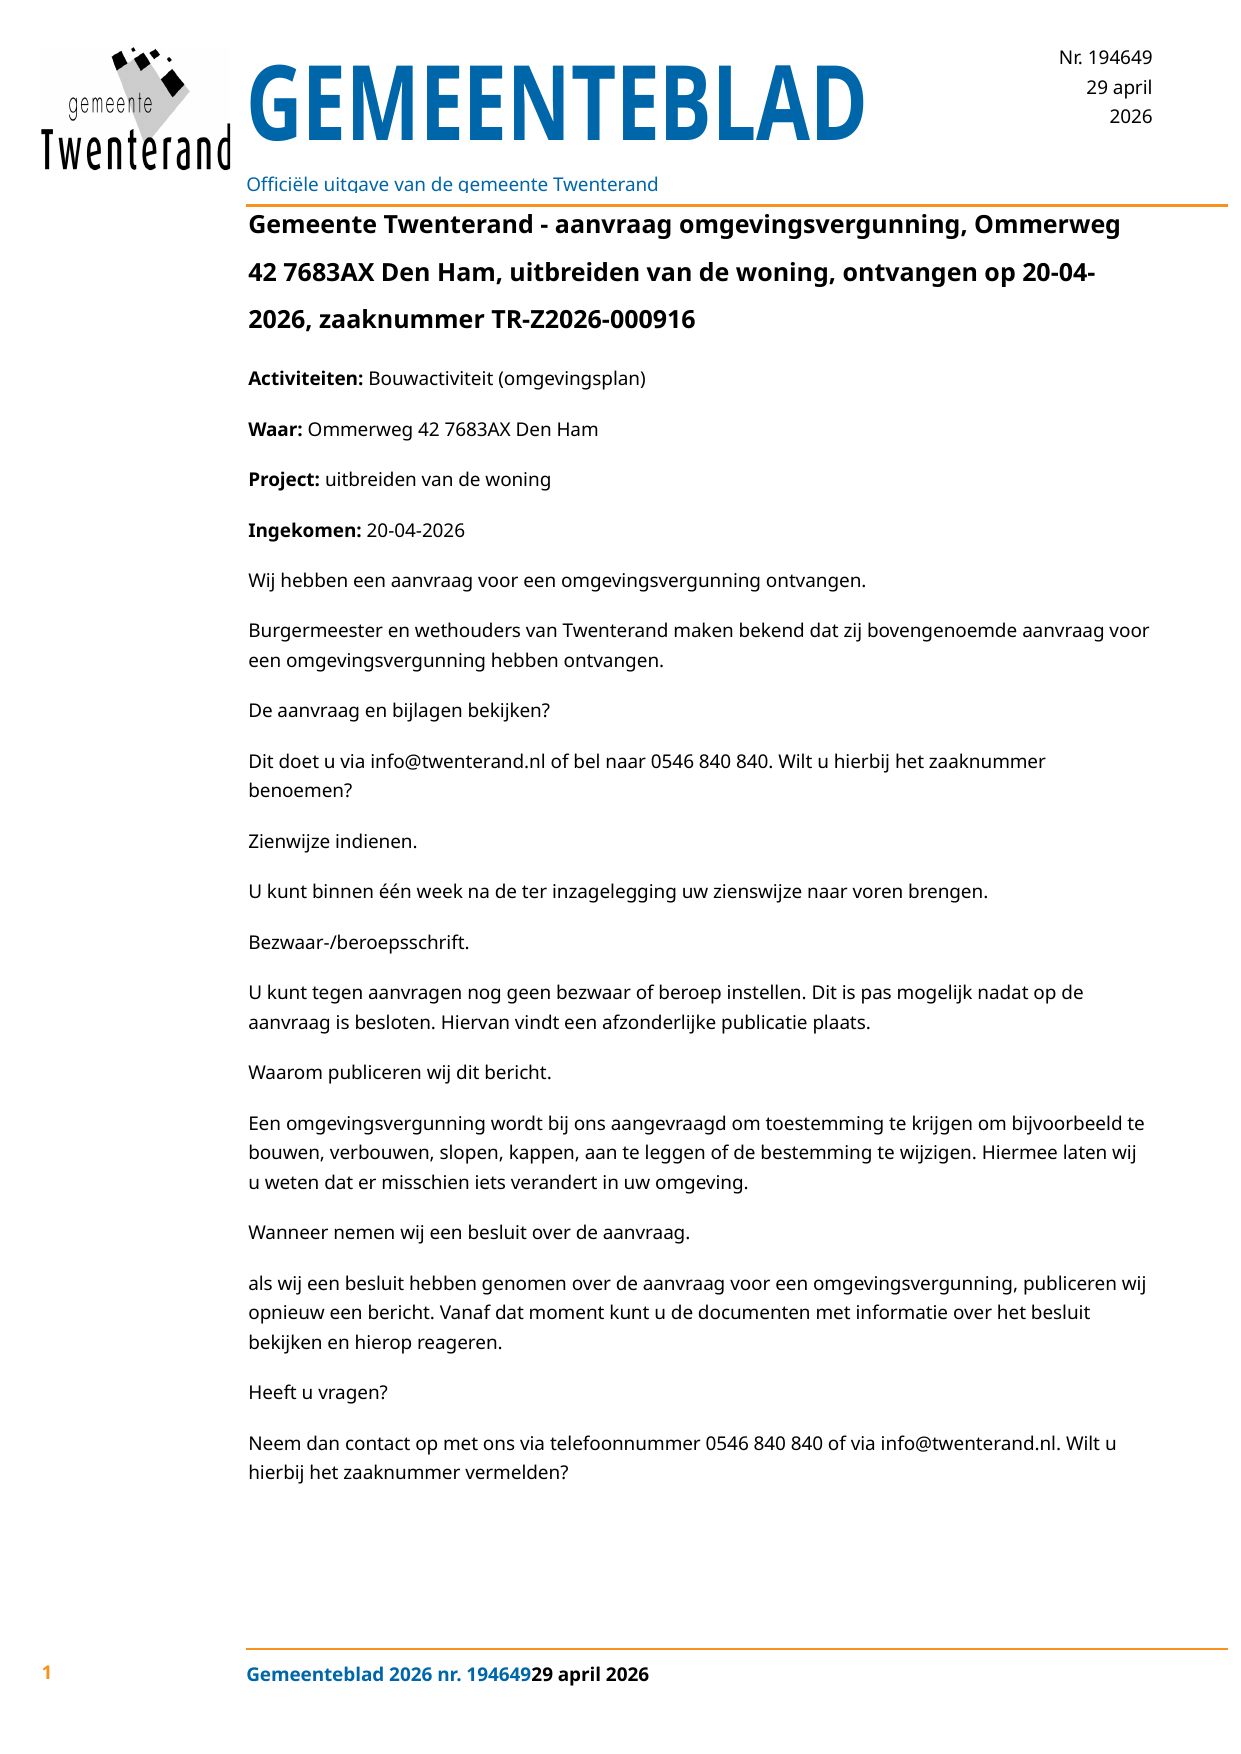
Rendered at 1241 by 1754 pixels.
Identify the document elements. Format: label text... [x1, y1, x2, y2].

text Zienwijze indienen. [248, 828, 1152, 854]
text De aanvraag en bijlagen bekijken? [248, 698, 1152, 723]
text Gemeente Twenterand - aanvraag omgevingsvergunning, Ommerweg 42 7683AX Den Ham, uitbreiden van de woning, ontvangen op 20-04-2026, zaaknummer TR-Z2026-000916 [248, 207, 1152, 336]
text Project: uitbreiden van de woning [248, 466, 1152, 492]
picture [41, 47, 231, 172]
text U kunt tegen aanvragen nog geen bezwaar of beroep instellen. Dit is pas mogelijk nadat op de aanvraag is besloten. Hiervan vindt een afzonderlijke publicatie plaats. [248, 979, 1152, 1034]
text Een omgevingsvergunning wordt bij ons aangevraagd om toestemming te krijgen om bijvoorbeeld te bouwen, verbouwen, slopen, kappen, aan te leggen of de bestemming te wijzigen. Hiermee laten wij u weten dat er misschien iets verandert in uw omgeving. [248, 1110, 1152, 1194]
text Dit doet u via info@twenterand.nl of bel naar 0546 840 840. Wilt u hierbij het zaaknummer benoemen? [248, 748, 1152, 803]
text Heeft u vragen? [248, 1379, 1152, 1405]
text Wanneer nemen wij een besluit over de aanvraag. [248, 1219, 1152, 1245]
text Activiteiten: Bouwactiviteit (omgevingsplan) [248, 366, 1152, 391]
text Ingekomen: 20-04-2026 [248, 517, 1152, 542]
text Waarom publiceren wij dit bericht. [248, 1059, 1152, 1085]
text Wij hebben een aanvraag voor een omgevingsvergunning ontvangen. [248, 567, 1152, 593]
text Burgermeester en wethouders van Twenterand maken bekend dat zij bovengenoemde aanvraag voor een omgevingsvergunning hebben ontvangen. [248, 618, 1152, 673]
text Waar: Ommerweg 42 7683AX Den Ham [248, 416, 1152, 442]
text als wij een besluit hebben genomen over de aanvraag voor een omgevingsvergunning, publiceren wij opnieuw een bericht. Vanaf dat moment kunt u de documenten met informatie over het besluit bekijken en hierop reageren. [248, 1270, 1152, 1354]
text Bezwaar-/beroepsschrift. [248, 929, 1152, 954]
text U kunt binnen één week na de ter inzagelegging uw zienswijze naar voren brengen. [248, 878, 1152, 904]
text Neem dan contact op met ons via telefoonnummer 0546 840 840 of via info@twenterand.nl. Wilt u hierbij het zaaknummer vermelden? [248, 1430, 1152, 1485]
